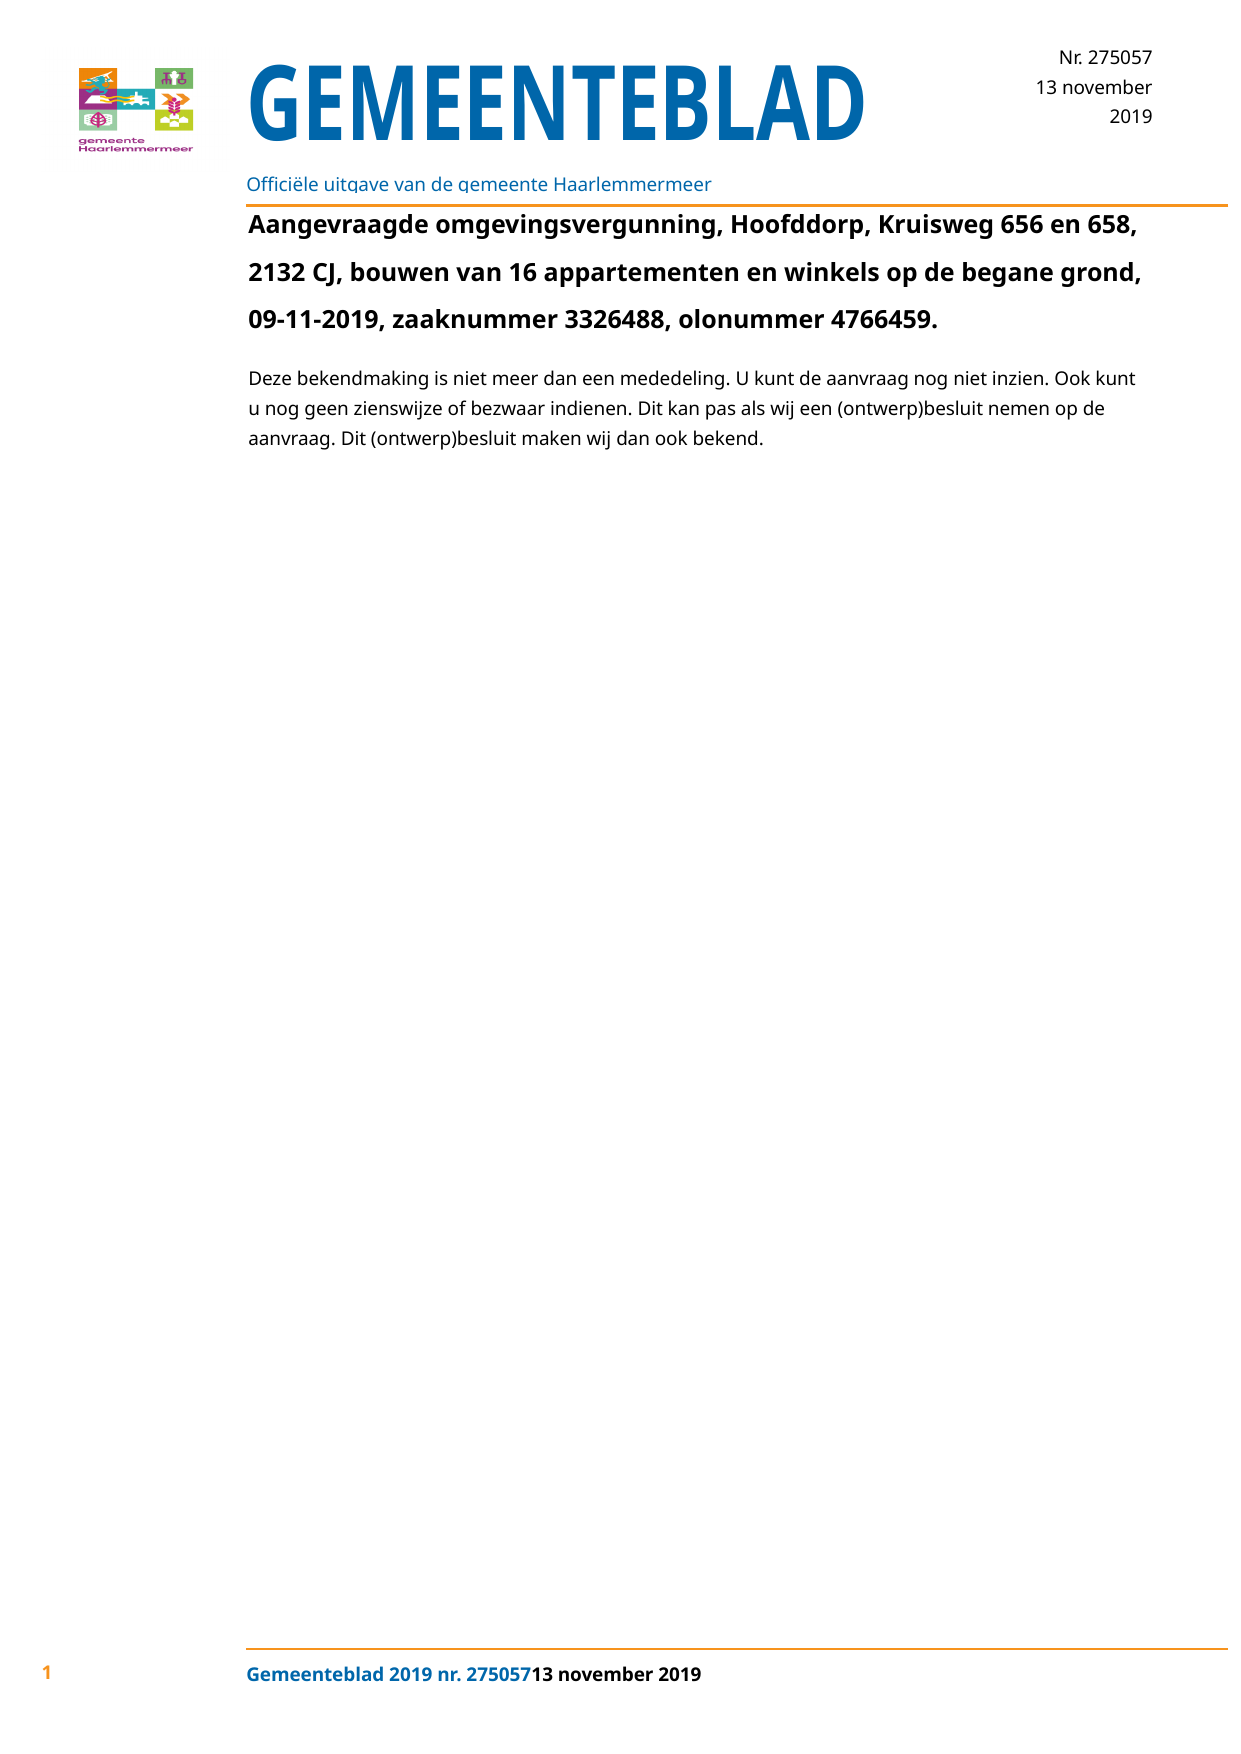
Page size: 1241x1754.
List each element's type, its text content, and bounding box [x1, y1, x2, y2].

text Aangevraagde omgevingsvergunning, Hoofddorp, Kruisweg 656 en 658, 2132 CJ, bouwen van 16 appartementen en winkels op de begane grond, 09-11-2019, zaaknummer 3326488, olonummer 4766459. [248, 207, 1152, 336]
text Deze bekendmaking is niet meer dan een mededeling. U kunt de aanvraag nog niet inzien. Ook kunt u nog geen zienswijze of bezwaar indienen. Dit kan pas als wij een (ontwerp)besluit nemen op de aanvraag. Dit (ontwerp)besluit maken wij dan ook bekend. [248, 366, 1152, 450]
picture [41, 47, 231, 172]
